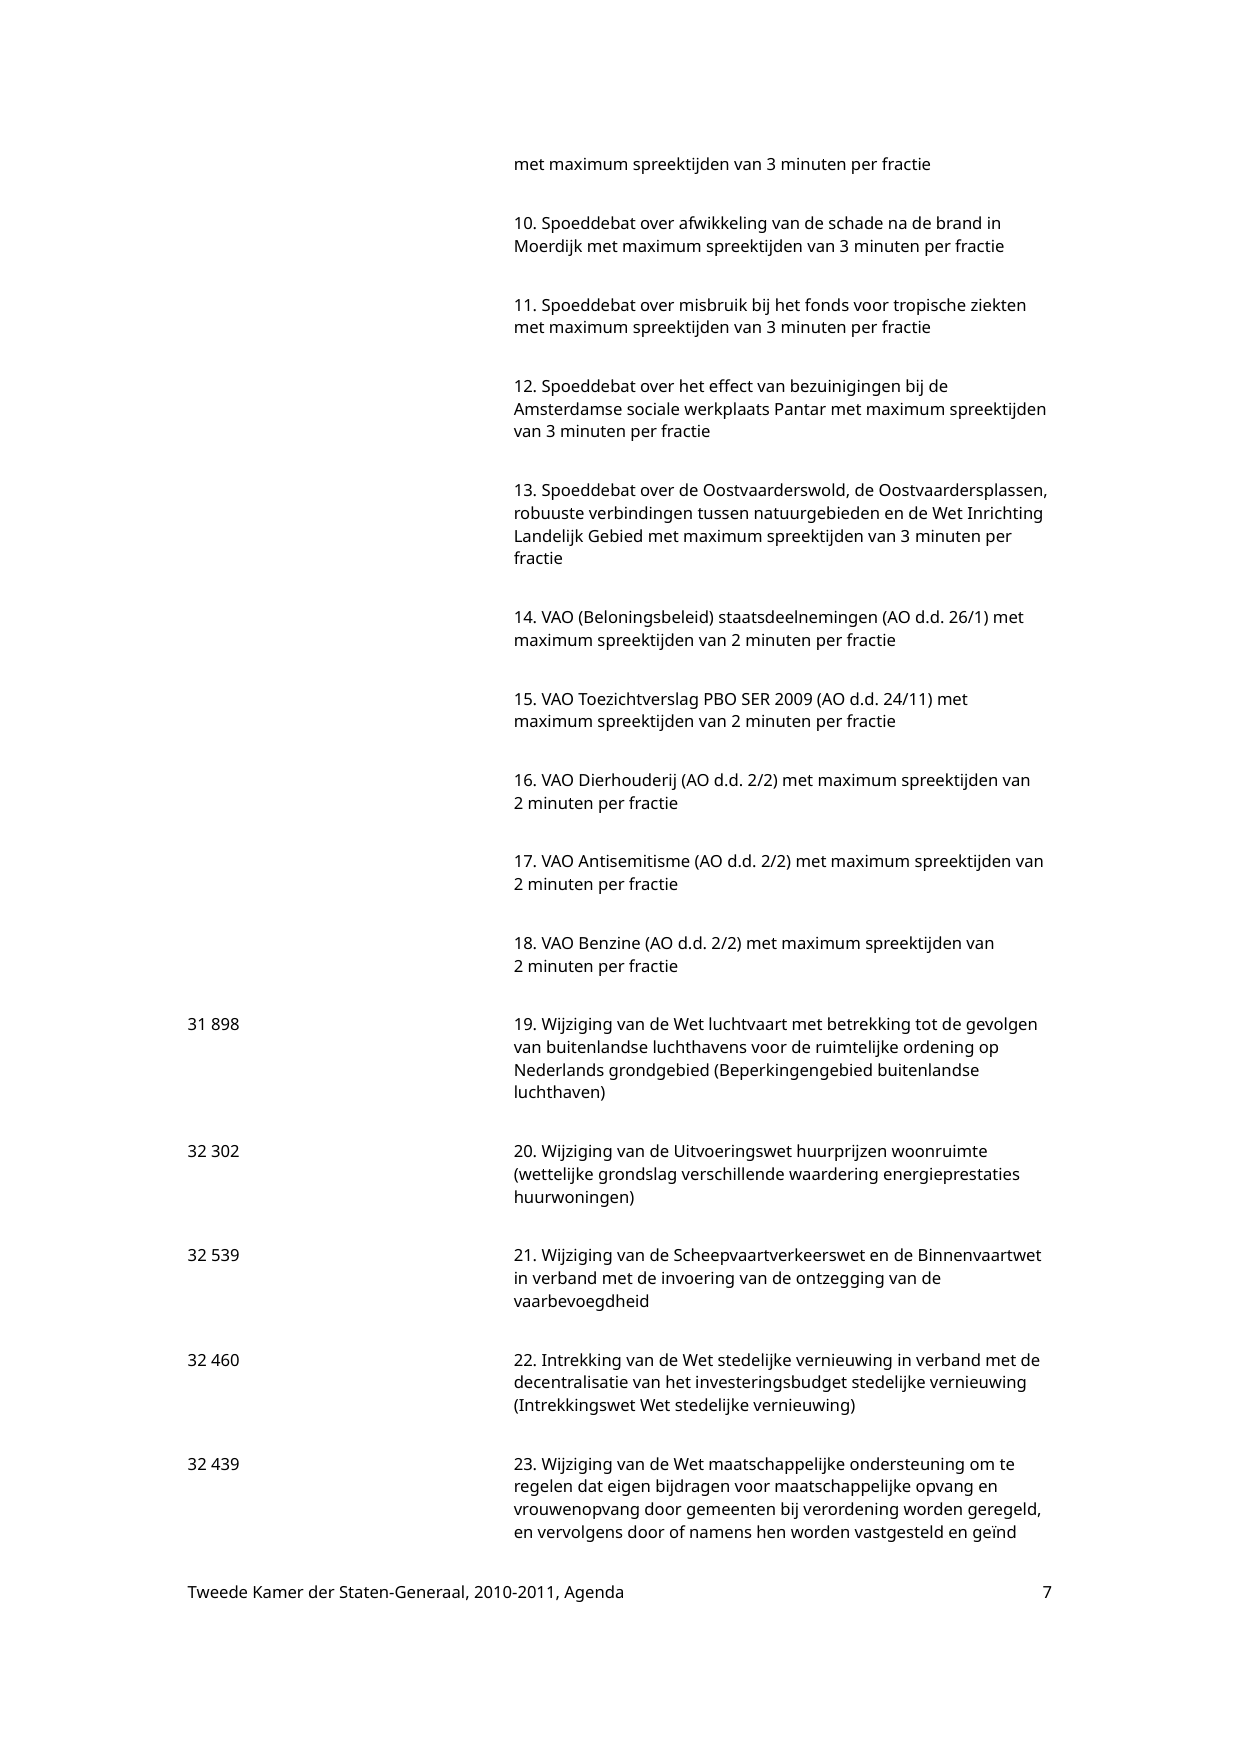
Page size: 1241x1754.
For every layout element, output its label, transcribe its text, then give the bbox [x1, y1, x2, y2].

table_cell met maximum spreektijden van 3 minuten per fractie [510, 150, 1053, 209]
table_cell [490, 372, 510, 476]
table_cell 32 460 [188, 1345, 490, 1449]
table_cell 14. VAO (Beloningsbeleid) staatsdeelnemingen (AO d.d. 26/1) met maximum spreektijden van 2 minuten per fractie [510, 603, 1053, 684]
table_cell [188, 847, 490, 928]
table_cell [188, 684, 490, 766]
table_cell [490, 684, 510, 766]
table_cell [490, 150, 510, 209]
table_cell 17. VAO Antisemitisme (AO d.d. 2/2) met maximum spreektijden van 2 minuten per fractie [510, 847, 1053, 928]
table_cell [490, 603, 510, 684]
table_cell 13. Spoeddebat over de Oostvaarderswold, de Oostvaardersplassen, robuuste verbindingen tussen natuurgebieden en de Wet Inrichting Landelijk Gebied met maximum spreektijden van 3 minuten per fractie [510, 476, 1053, 603]
table_cell [490, 766, 510, 847]
table_cell 16. VAO Dierhouderij (AO d.d. 2/2) met maximum spreektijden van 2 minuten per fractie [510, 766, 1053, 847]
table_cell 32 539 [188, 1241, 490, 1345]
table_cell [490, 209, 510, 290]
table_cell [490, 847, 510, 928]
table_cell [490, 1449, 510, 1546]
table_cell [490, 929, 510, 1010]
table_cell [490, 476, 510, 603]
table_cell 22. Intrekking van de Wet stedelijke vernieuwing in verband met de decentralisatie van het investeringsbudget stedelijke vernieuwing (Intrekkingswet Wet stedelijke vernieuwing) [510, 1345, 1053, 1449]
table_cell 31 898 [188, 1010, 490, 1137]
table_cell [490, 1241, 510, 1345]
table_cell [188, 290, 490, 372]
table_cell 10. Spoeddebat over afwikkeling van de schade na de brand in Moerdijk met maximum spreektijden van 3 minuten per fractie [510, 209, 1053, 290]
table_cell 18. VAO Benzine (AO d.d. 2/2) met maximum spreektijden van 2 minuten per fractie [510, 929, 1053, 1010]
table_cell [188, 603, 490, 684]
table_cell 23. Wijziging van de Wet maatschappelijke ondersteuning om te regelen dat eigen bijdragen voor maatschappelijke opvang en vrouwenopvang door gemeenten bij verordening worden geregeld, en vervolgens door of namens hen worden vastgesteld en geïnd [510, 1449, 1053, 1546]
table_cell [490, 1137, 510, 1241]
table_cell [188, 929, 490, 1010]
table_cell 32 302 [188, 1137, 490, 1241]
table_cell [188, 372, 490, 476]
table_cell 11. Spoeddebat over misbruik bij het fonds voor tropische ziekten met maximum spreektijden van 3 minuten per fractie [510, 290, 1053, 372]
table_cell [188, 209, 490, 290]
table_cell [490, 290, 510, 372]
table_cell [188, 766, 490, 847]
table_cell 20. Wijziging van de Uitvoeringswet huurprijzen woonruimte (wettelijke grondslag verschillende waardering energieprestaties huurwoningen) [510, 1137, 1053, 1241]
table_cell [490, 1010, 510, 1137]
table_cell [188, 476, 490, 603]
table_cell [188, 150, 490, 209]
table_cell [490, 1345, 510, 1449]
table_cell 15. VAO Toezichtverslag PBO SER 2009 (AO d.d. 24/11) met maximum spreektijden van 2 minuten per fractie [510, 684, 1053, 766]
table_cell 12. Spoeddebat over het effect van bezuinigingen bij de Amsterdamse sociale werkplaats Pantar met maximum spreektijden van 3 minuten per fractie [510, 372, 1053, 476]
table_cell 19. Wijziging van de Wet luchtvaart met betrekking tot de gevolgen van buitenlandse luchthavens voor de ruimtelijke ordening op Nederlands grondgebied (Beperkingengebied buitenlandse luchthaven) [510, 1010, 1053, 1137]
table_cell 32 439 [188, 1449, 490, 1546]
table_cell 21. Wijziging van de Scheepvaartverkeerswet en de Binnenvaartwet in verband met de invoering van de ontzegging van de vaarbevoegdheid [510, 1241, 1053, 1345]
